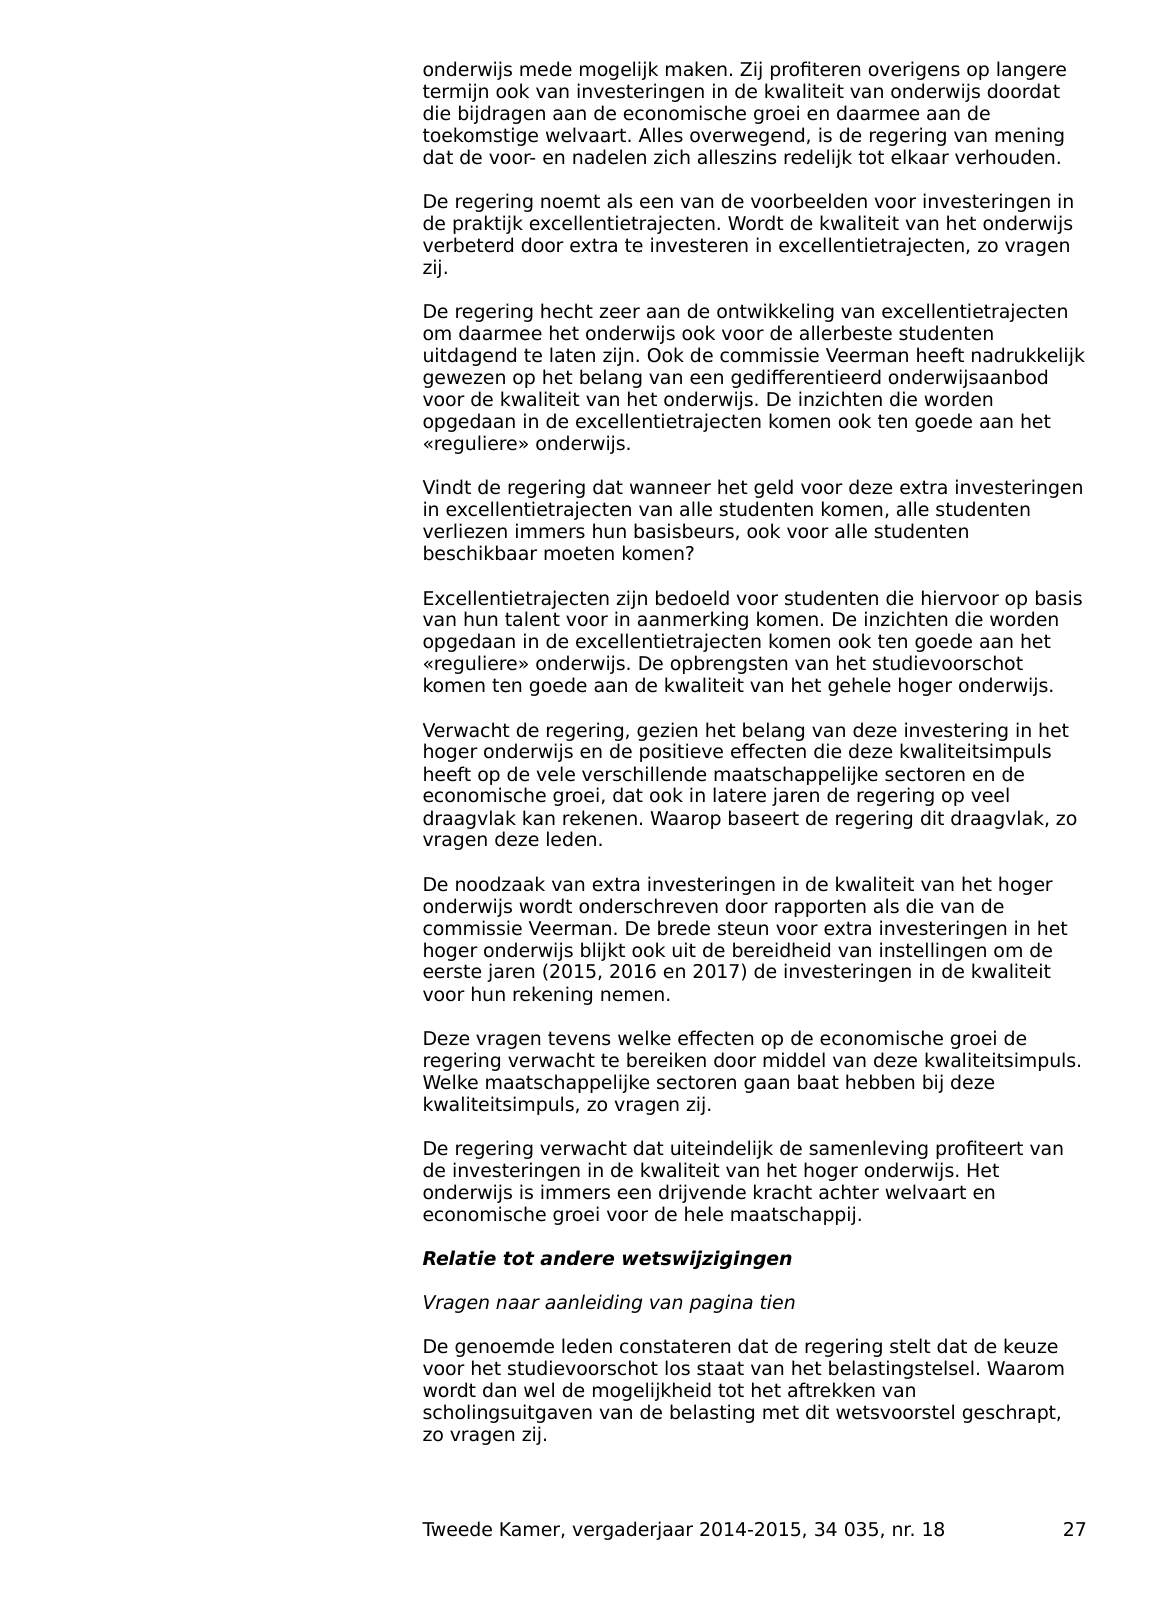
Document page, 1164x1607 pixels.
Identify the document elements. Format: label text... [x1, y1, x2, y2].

text De noodzaak van extra investeringen in de kwaliteit van het hoger onderwijs wordt onderschreven door rapporten als die van de commissie Veerman. De brede steun voor extra investeringen in het hoger onderwijs blijkt ook uit de bereidheid van instellingen om de eerste jaren (2015, 2016 en 2017) de investeringen in de kwaliteit voor hun rekening nemen. [422, 873, 1087, 1005]
text Verwacht de regering, gezien het belang van deze investering in het hoger onderwijs en de positieve effecten die deze kwaliteitsimpuls heeft op de vele verschillende maatschappelijke sectoren en de economische groei, dat ook in latere jaren de regering op veel draagvlak kan rekenen. Waarop baseert de regering dit draagvlak, zo vragen deze leden. [422, 719, 1087, 851]
text Excellentietrajecten zijn bedoeld voor studenten die hiervoor op basis van hun talent voor in aanmerking komen. De inzichten die worden opgedaan in de excellentietrajecten komen ook ten goede aan het «reguliere» onderwijs. De opbrengsten van het studievoorschot komen ten goede aan de kwaliteit van het gehele hoger onderwijs. [422, 587, 1087, 697]
text De regering verwacht dat uiteindelijk de samenleving profiteert van de investeringen in de kwaliteit van het hoger onderwijs. Het onderwijs is immers een drijvende kracht achter welvaart en economische groei voor de hele maatschappij. [422, 1138, 1087, 1226]
text De regering noemt als een van de voorbeelden voor investeringen in de praktijk excellentietrajecten. Wordt de kwaliteit van het onderwijs verbeterd door extra te investeren in excellentietrajecten, zo vragen zij. [422, 191, 1087, 279]
subtitle Vragen naar aanleiding van pagina tien [422, 1292, 1087, 1314]
text onderwijs mede mogelijk maken. Zij profiteren overigens op langere termijn ook van investeringen in de kwaliteit van onderwijs doordat die bijdragen aan de economische groei en daarmee aan de toekomstige welvaart. Alles overwegend, is de regering van mening dat de voor- en nadelen zich alleszins redelijk tot elkaar verhouden. [422, 59, 1087, 169]
text Vindt de regering dat wanneer het geld voor deze extra investeringen in excellentietrajecten van alle studenten komen, alle studenten verliezen immers hun basisbeurs, ook voor alle studenten beschikbaar moeten komen? [422, 477, 1087, 565]
text De regering hecht zeer aan de ontwikkeling van excellentietrajecten om daarmee het onderwijs ook voor de allerbeste studenten uitdagend te laten zijn. Ook de commissie Veerman heeft nadrukkelijk gewezen op het belang van een gedifferentieerd onderwijsaanbod voor de kwaliteit van het onderwijs. De inzichten die worden opgedaan in de excellentietrajecten komen ook ten goede aan het «reguliere» onderwijs. [422, 301, 1087, 455]
subtitle Relatie tot andere wetswijzigingen [422, 1248, 1087, 1270]
text Deze vragen tevens welke effecten op de economische groei de regering verwacht te bereiken door middel van deze kwaliteitsimpuls. Welke maatschappelijke sectoren gaan baat hebben bij deze kwaliteitsimpuls, zo vragen zij. [422, 1028, 1087, 1116]
text De genoemde leden constateren dat de regering stelt dat de keuze voor het studievoorschot los staat van het belastingstelsel. Waarom wordt dan wel de mogelijkheid tot het aftrekken van scholingsuitgaven van de belasting met dit wetsvoorstel geschrapt, zo vragen zij. [422, 1336, 1087, 1446]
